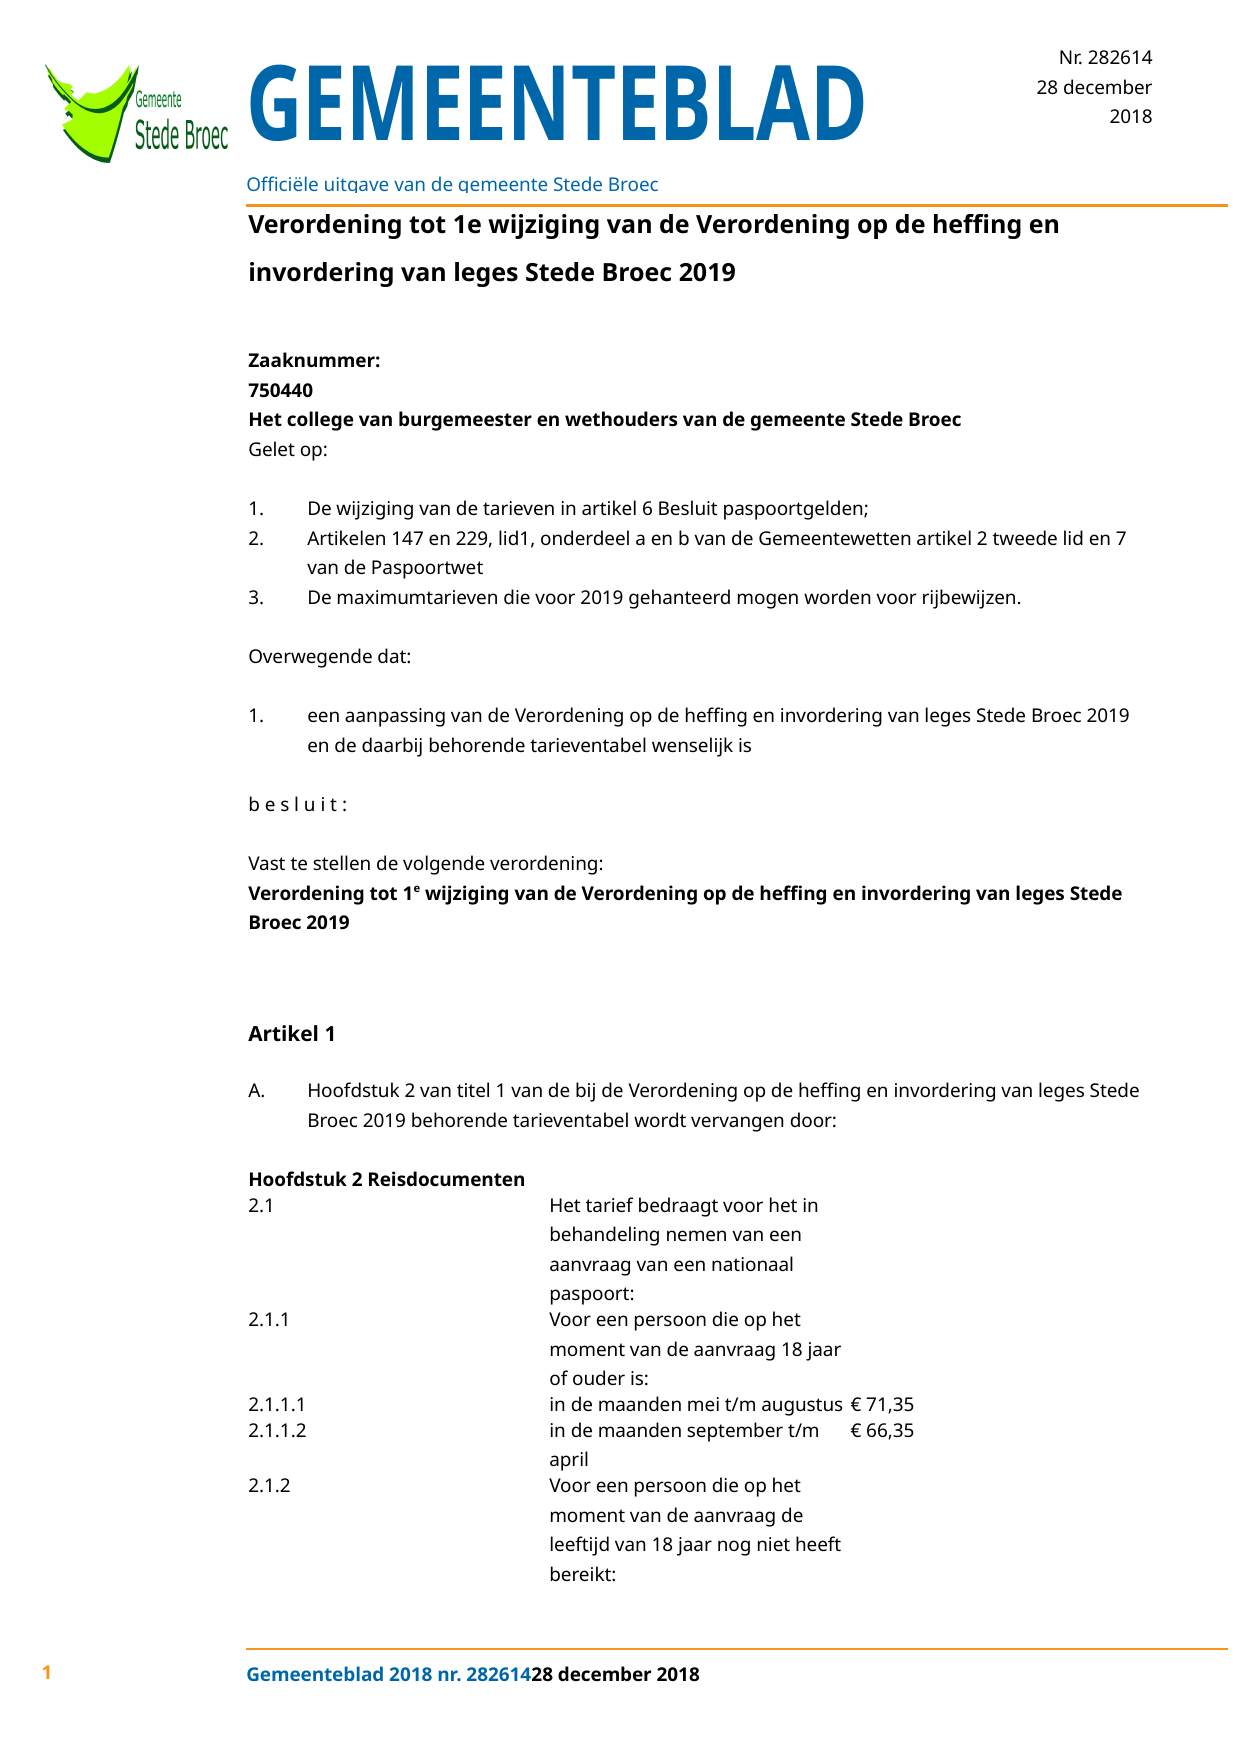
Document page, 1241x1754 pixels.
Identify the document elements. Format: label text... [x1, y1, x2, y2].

text Artikel 1 [248, 1019, 1152, 1048]
table_cell € 66,35 [850, 1417, 1152, 1472]
list De maximumtarieven die voor 2019 gehanteerd mogen worden voor rijbewijzen. [248, 584, 1152, 610]
text Zaaknummer: [248, 347, 1152, 373]
text Vast te stellen de volgende verordening: [248, 850, 1152, 876]
table_cell in de maanden september t/m april [549, 1417, 850, 1472]
table_cell [850, 1472, 1152, 1587]
list Artikelen 147 en 229, lid1, onderdeel a en b van de Gemeentewetten artikel 2 tweede lid en 7 van de Paspoortwet [248, 525, 1152, 580]
table_cell Het tarief bedraagt voor het in behandeling nemen van een aanvraag van een nationaal paspoort: [549, 1192, 850, 1306]
list De wijziging van de tarieven in artikel 6 Besluit paspoortgelden; [248, 495, 1152, 521]
text Het college van burgemeester en wethouders van de gemeente Stede Broec [248, 407, 1152, 432]
table_cell Voor een persoon die op het moment van de aanvraag 18 jaar of ouder is: [549, 1306, 850, 1391]
table_header Hoofdstuk 2 Reisdocumenten [248, 1166, 549, 1192]
table_cell 2.1.2 [248, 1472, 549, 1587]
picture [41, 47, 231, 172]
table_cell [850, 1192, 1152, 1306]
table_cell 2.1 [248, 1192, 549, 1306]
table_cell in de maanden mei t/m augustus [549, 1391, 850, 1417]
text Overwegende dat: [248, 643, 1152, 669]
list Hoofdstuk 2 van titel 1 van de bij de Verordening op de heffing en invordering van leges Stede Broec 2019 behorende tarieventabel wordt vervangen door: [248, 1077, 1152, 1132]
table_cell 2.1.1.1 [248, 1391, 549, 1417]
text 750440 [248, 377, 1152, 403]
text Verordening tot 1e wijziging van de Verordening op de heffing en invordering van leges Stede Broec 2019 [248, 880, 1152, 935]
table_cell Voor een persoon die op het moment van de aanvraag de leeftijd van 18 jaar nog niet heeft bereikt: [549, 1472, 850, 1587]
table_cell 2.1.1.2 [248, 1417, 549, 1472]
table_cell € 71,35 [850, 1391, 1152, 1417]
text Gelet op: [248, 436, 1152, 462]
table_cell 2.1.1 [248, 1306, 549, 1391]
text Verordening tot 1e wijziging van de Verordening op de heffing en invordering van leges Stede Broec 2019 [248, 207, 1152, 288]
list een aanpassing van de Verordening op de heffing en invordering van leges Stede Broec 2019 en de daarbij behorende tarieventabel wenselijk is [248, 702, 1152, 758]
table_cell [850, 1306, 1152, 1391]
text b e s l u i t : [248, 791, 1152, 817]
